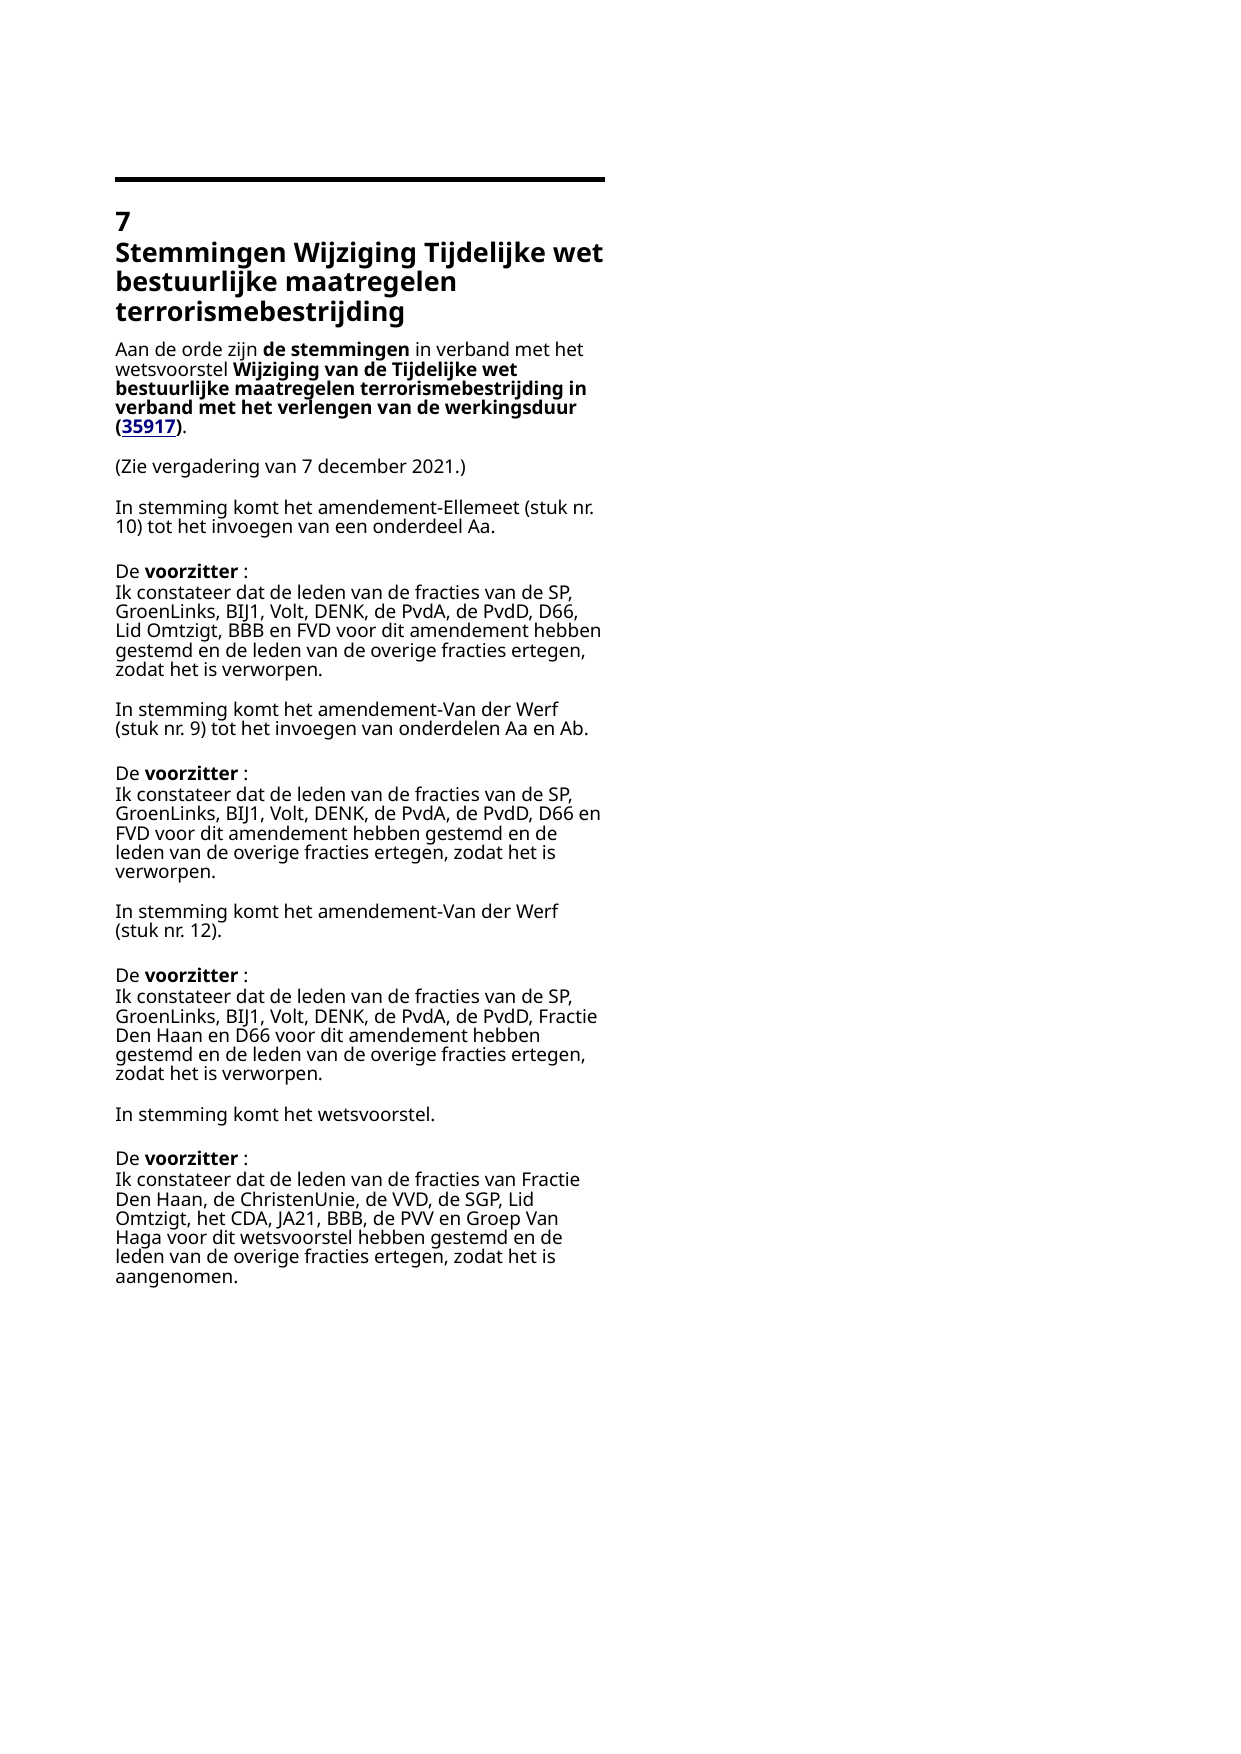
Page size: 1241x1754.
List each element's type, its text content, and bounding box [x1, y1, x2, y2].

text Aan de orde zijn de stemmingen in verband met het wetsvoorstel Wijziging van de Tijdelijke wet bestuurlijke maatregelen terrorismebestrijding in verband met het verlengen van de werkingsduur (35917). [115, 341, 605, 438]
text Ik constateer dat de leden van de fracties van de SP, GroenLinks, BIJ1, Volt, DENK, de PvdA, de PvdD, D66, Lid Omtzigt, BBB en FVD voor dit amendement hebben gestemd en de leden van de overige fracties ertegen, zodat het is verworpen. [115, 584, 605, 680]
text De voorzitter : [115, 558, 605, 584]
text Ik constateer dat de leden van de fracties van Fractie Den Haan, de ChristenUnie, de VVD, de SGP, Lid Omtzigt, het CDA, JA21, BBB, de PVV en Groep Van Haga voor dit wetsvoorstel hebben gestemd en de leden van de overige fracties ertegen, zodat het is aangenomen. [115, 1171, 605, 1287]
text 7 [115, 203, 605, 239]
text Ik constateer dat de leden van de fracties van de SP, GroenLinks, BIJ1, Volt, DENK, de PvdA, de PvdD, D66 en FVD voor dit amendement hebben gestemd en de leden van de overige fracties ertegen, zodat het is verworpen. [115, 786, 605, 882]
text De voorzitter : [115, 760, 605, 786]
text Ik constateer dat de leden van de fracties van de SP, GroenLinks, BIJ1, Volt, DENK, de PvdA, de PvdD, Fractie Den Haan en D66 voor dit amendement hebben gestemd en de leden van de overige fracties ertegen, zodat het is verworpen. [115, 988, 605, 1085]
text In stemming komt het wetsvoorstel. [115, 1106, 605, 1125]
text In stemming komt het amendement-Van der Werf (stuk nr. 12). [115, 903, 605, 942]
text De voorzitter : [115, 963, 605, 988]
text In stemming komt het amendement-Ellemeet (stuk nr. 10) tot het invoegen van een onderdeel Aa. [115, 499, 605, 537]
text Stemmingen Wijziging Tijdelijke wet bestuurlijke maatregelen terrorismebestrijding [115, 239, 605, 341]
text In stemming komt het amendement-Van der Werf (stuk nr. 9) tot het invoegen van onderdelen Aa en Ab. [115, 701, 605, 739]
text De voorzitter : [115, 1146, 605, 1171]
text (Zie vergadering van 7 december 2021.) [115, 458, 605, 478]
